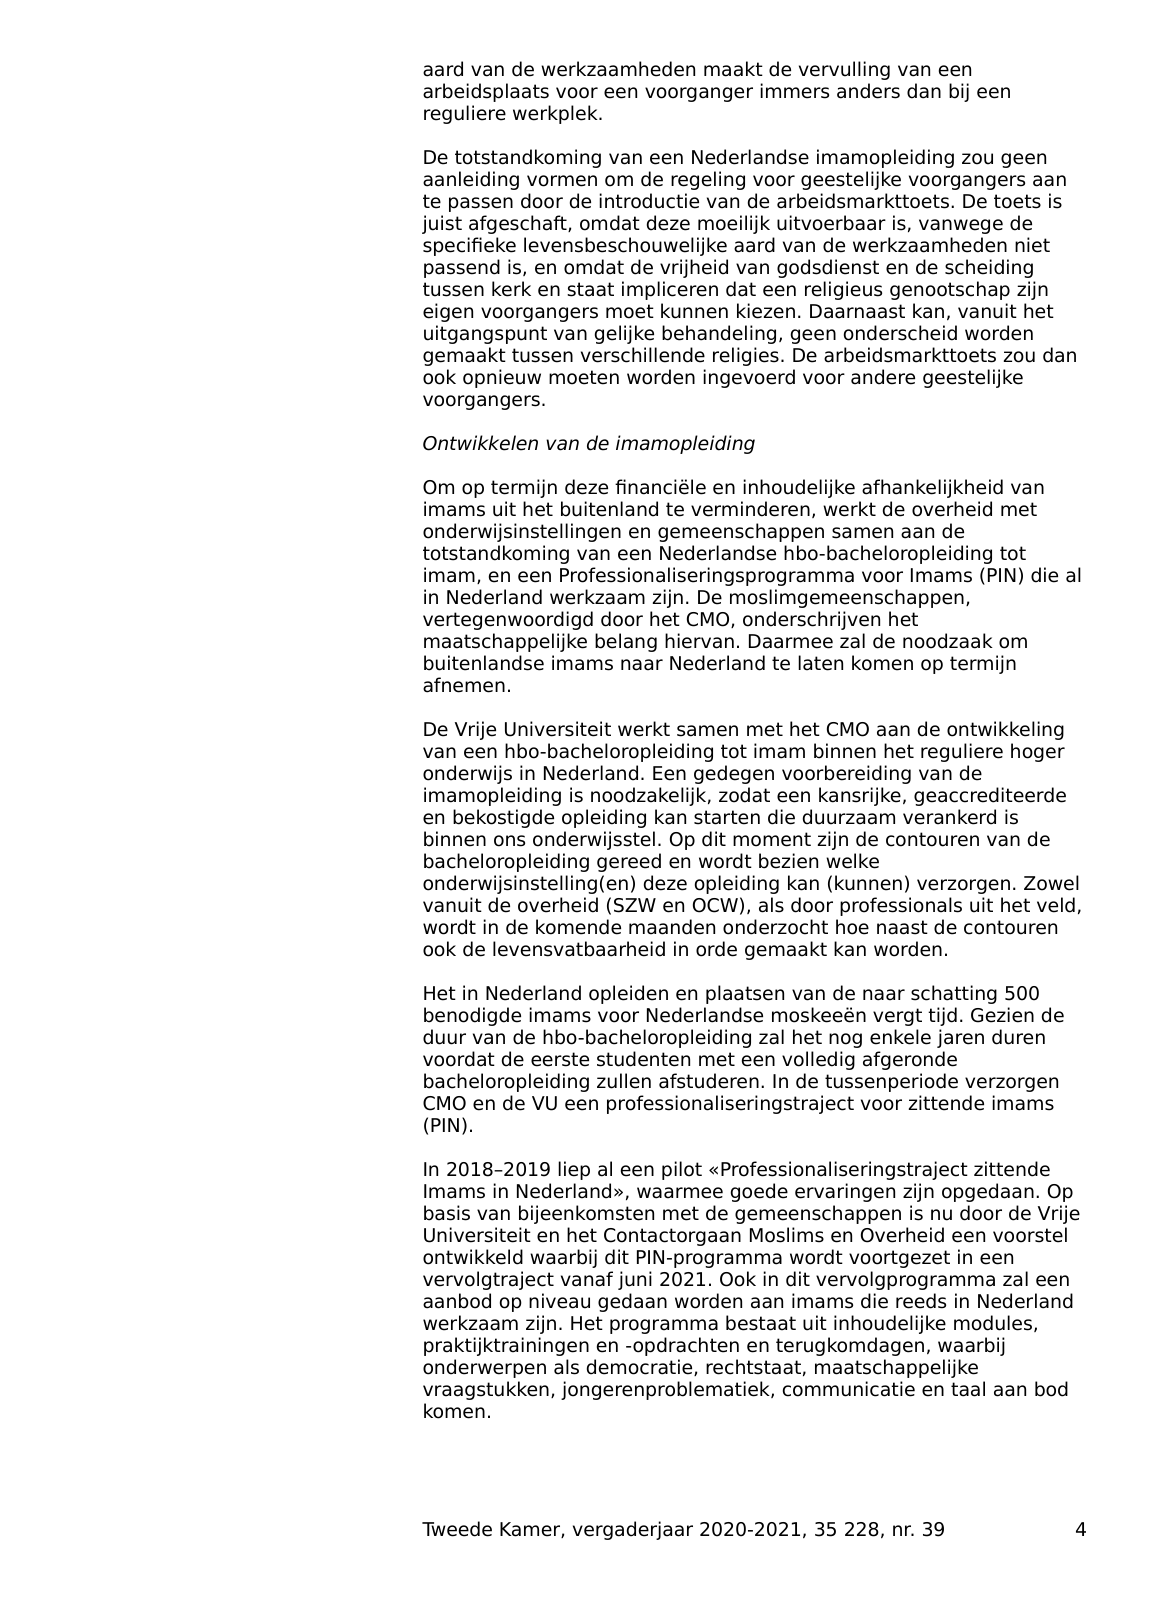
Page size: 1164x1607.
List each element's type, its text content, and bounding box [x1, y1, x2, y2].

text Het in Nederland opleiden en plaatsen van de naar schatting 500 benodigde imams voor Nederlandse moskeeën vergt tijd. Gezien de duur van de hbo-bacheloropleiding zal het nog enkele jaren duren voordat de eerste studenten met een volledig afgeronde bacheloropleiding zullen afstuderen. In de tussenperiode verzorgen CMO en de VU een professionaliseringstraject voor zittende imams (PIN). [422, 983, 1087, 1137]
text Om op termijn deze financiële en inhoudelijke afhankelijkheid van imams uit het buitenland te verminderen, werkt de overheid met onderwijsinstellingen en gemeenschappen samen aan de totstandkoming van een Nederlandse hbo-bacheloropleiding tot imam, en een Professionaliseringsprogramma voor Imams (PIN) die al in Nederland werkzaam zijn. De moslimgemeenschappen, vertegenwoordigd door het CMO, onderschrijven het maatschappelijke belang hiervan. Daarmee zal de noodzaak om buitenlandse imams naar Nederland te laten komen op termijn afnemen. [422, 477, 1087, 697]
text De Vrije Universiteit werkt samen met het CMO aan de ontwikkeling van een hbo-bacheloropleiding tot imam binnen het reguliere hoger onderwijs in Nederland. Een gedegen voorbereiding van de imamopleiding is noodzakelijk, zodat een kansrijke, geaccrediteerde en bekostigde opleiding kan starten die duurzaam verankerd is binnen ons onderwijsstel. Op dit moment zijn de contouren van de bacheloropleiding gereed en wordt bezien welke onderwijsinstelling(en) deze opleiding kan (kunnen) verzorgen. Zowel vanuit de overheid (SZW en OCW), als door professionals uit het veld, wordt in de komende maanden onderzocht hoe naast de contouren ook de levensvatbaarheid in orde gemaakt kan worden. [422, 719, 1087, 961]
text In 2018–2019 liep al een pilot «Professionaliseringstraject zittende Imams in Nederland», waarmee goede ervaringen zijn opgedaan. Op basis van bijeenkomsten met de gemeenschappen is nu door de Vrije Universiteit en het Contactorgaan Moslims en Overheid een voorstel ontwikkeld waarbij dit PIN-programma wordt voortgezet in een vervolgtraject vanaf juni 2021. Ook in dit vervolgprogramma zal een aanbod op niveau gedaan worden aan imams die reeds in Nederland werkzaam zijn. Het programma bestaat uit inhoudelijke modules, praktijktrainingen en -opdrachten en terugkomdagen, waarbij onderwerpen als democratie, rechtstaat, maatschappelijke vraagstukken, jongerenproblematiek, communicatie en taal aan bod komen. [422, 1159, 1087, 1423]
text aard van de werkzaamheden maakt de vervulling van een arbeidsplaats voor een voorganger immers anders dan bij een reguliere werkplek. [422, 59, 1087, 125]
text De totstandkoming van een Nederlandse imamopleiding zou geen aanleiding vormen om de regeling voor geestelijke voorgangers aan te passen door de introductie van de arbeidsmarkttoets. De toets is juist afgeschaft, omdat deze moeilijk uitvoerbaar is, vanwege de specifieke levensbeschouwelijke aard van de werkzaamheden niet passend is, en omdat de vrijheid van godsdienst en de scheiding tussen kerk en staat impliceren dat een religieus genootschap zijn eigen voorgangers moet kunnen kiezen. Daarnaast kan, vanuit het uitgangspunt van gelijke behandeling, geen onderscheid worden gemaakt tussen verschillende religies. De arbeidsmarkttoets zou dan ook opnieuw moeten worden ingevoerd voor andere geestelijke voorgangers. [422, 147, 1087, 411]
subtitle Ontwikkelen van de imamopleiding [422, 433, 1087, 455]
